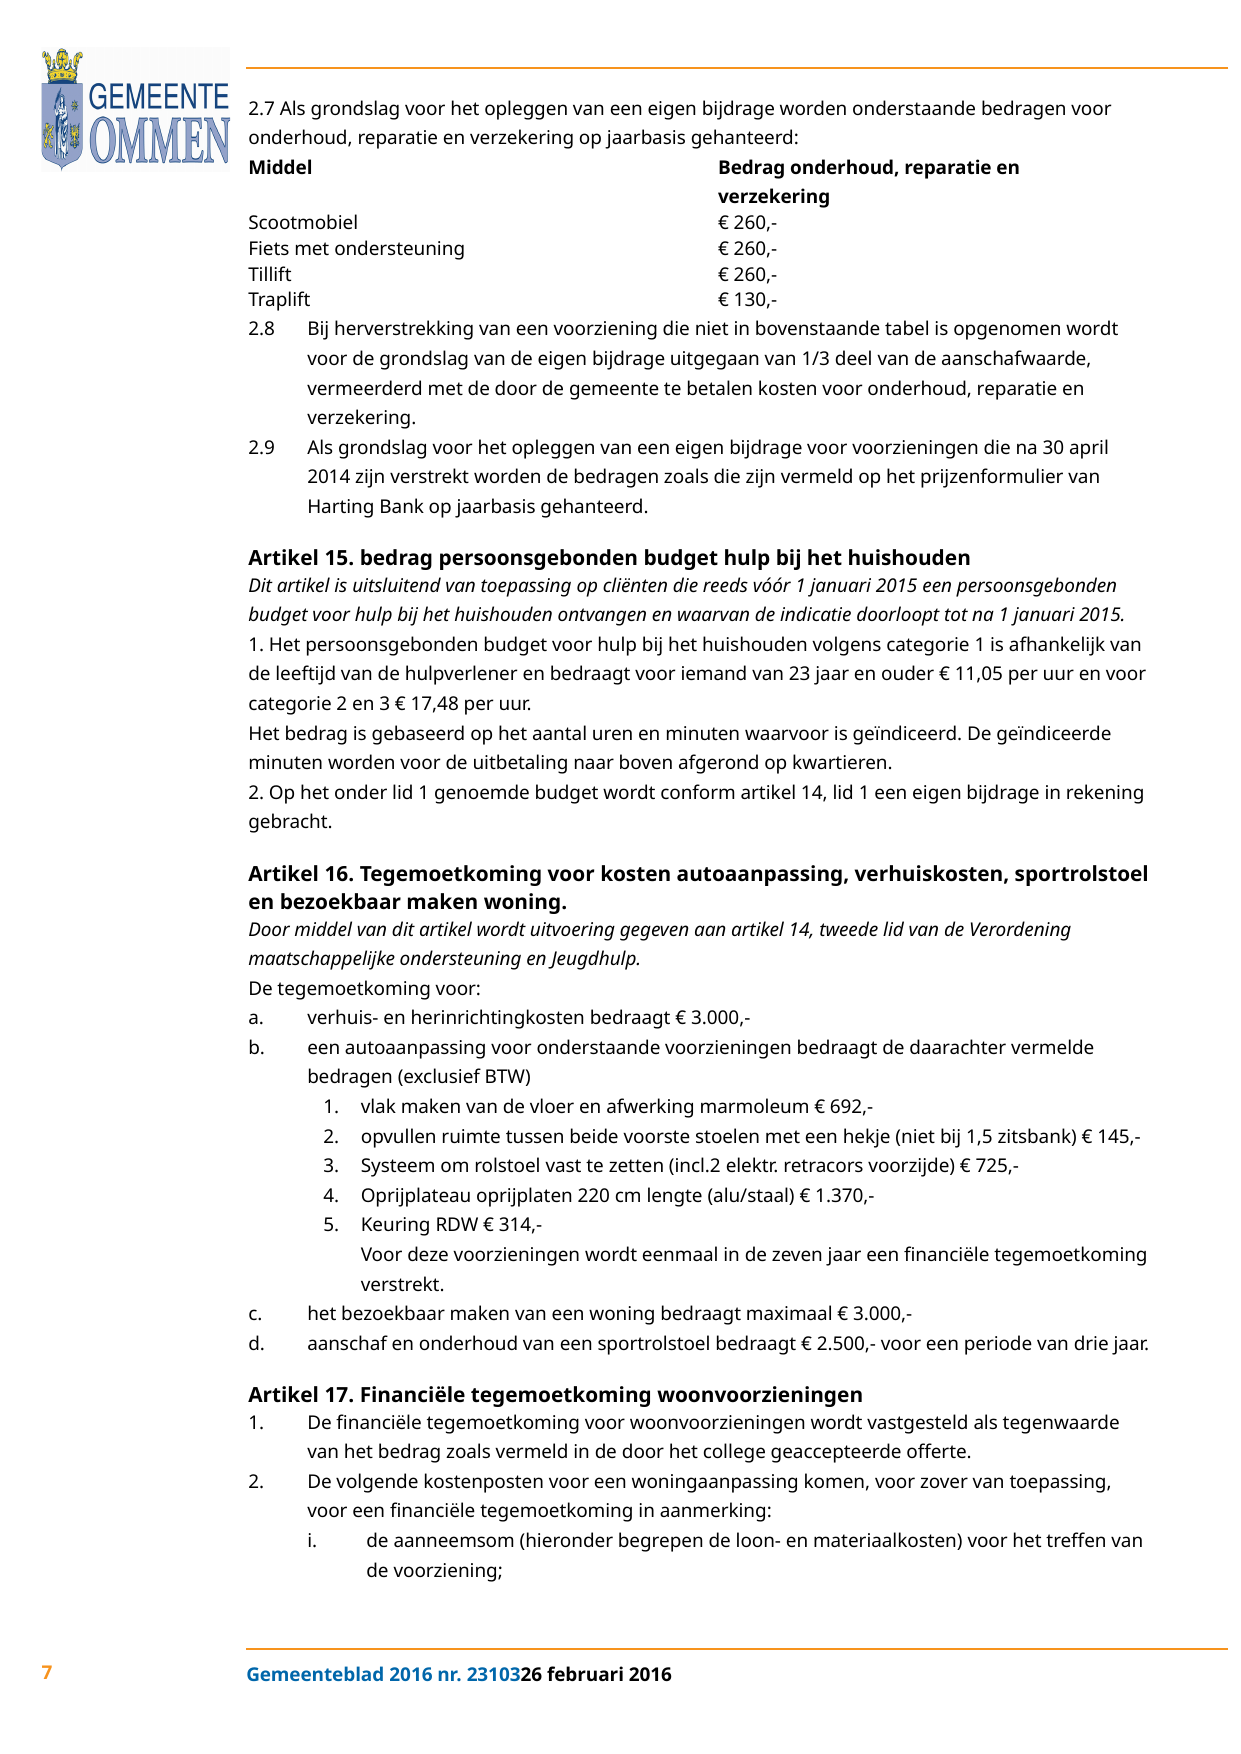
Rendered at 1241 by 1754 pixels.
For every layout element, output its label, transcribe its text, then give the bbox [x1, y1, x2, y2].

table_cell Scootmobiel [248, 209, 718, 235]
text Artikel 16. Tegemoetkoming voor kosten autoaanpassing, verhuiskosten, sportrolstoel en bezoekbaar maken woning. [248, 859, 1152, 916]
table_cell € 260,- [718, 209, 1152, 235]
table_header Middel [248, 154, 718, 209]
table_header Bedrag onderhoud, reparatie en verzekering [718, 154, 1152, 209]
text Artikel 15. bedrag persoonsgebonden budget hulp bij het huishouden [248, 543, 1152, 572]
list De volgende kostenposten voor een woningaanpassing komen, voor zover van toepassing, voor een financiële tegemoetkoming in aanmerking: [248, 1468, 1152, 1523]
list het bezoekbaar maken van een woning bedraagt maximaal € 3.000,- [248, 1300, 1152, 1326]
text 2.7 Als grondslag voor het opleggen van een eigen bijdrage worden onderstaande bedragen voor onderhoud, reparatie en verzekering op jaarbasis gehanteerd: [248, 95, 1152, 150]
list Voor deze voorzieningen wordt eenmaal in de zeven jaar een financiële tegemoetkoming verstrekt. [323, 1241, 1152, 1297]
picture [41, 47, 231, 172]
list verhuis- en herinrichtingkosten bedraagt € 3.000,- [248, 1004, 1152, 1030]
table_cell Traplift [248, 287, 718, 312]
list een autoaanpassing voor onderstaande voorzieningen bedraagt de daarachter vermelde bedragen (exclusief BTW) [248, 1034, 1152, 1089]
list Systeem om rolstoel vast te zetten (incl.2 elektr. retracors voorzijde) € 725,- [323, 1152, 1152, 1178]
text De tegemoetkoming voor: [248, 975, 1152, 1001]
table_cell Tillift [248, 261, 718, 287]
list Als grondslag voor het opleggen van een eigen bijdrage voor voorzieningen die na 30 april 2014 zijn verstrekt worden de bedragen zoals die zijn vermeld op het prijzenformulier van Harting Bank op jaarbasis gehanteerd. [248, 434, 1152, 519]
list opvullen ruimte tussen beide voorste stoelen met een hekje (niet bij 1,5 zitsbank) € 145,- [323, 1123, 1152, 1149]
table_cell Fiets met ondersteuning [248, 235, 718, 261]
list vlak maken van de vloer en afwerking marmoleum € 692,- [323, 1093, 1152, 1119]
list de aanneemsom (hieronder begrepen de loon- en materiaalkosten) voor het treffen van de voorziening; [307, 1527, 1152, 1582]
table_cell € 130,- [718, 287, 1152, 312]
list Oprijplateau oprijplaten 220 cm lengte (alu/staal) € 1.370,- [323, 1182, 1152, 1208]
text 1. Het persoonsgebonden budget voor hulp bij het huishouden volgens categorie 1 is afhankelijk van de leeftijd van de hulpverlener en bedraagt voor iemand van 23 jaar en ouder € 11,05 per uur en voor categorie 2 en 3 € 17,48 per uur. [248, 631, 1152, 716]
text Het bedrag is gebaseerd op het aantal uren en minuten waarvoor is geïndiceerd. De geïndiceerde minuten worden voor de uitbetaling naar boven afgerond op kwartieren. [248, 720, 1152, 775]
table_cell € 260,- [718, 235, 1152, 261]
table_cell € 260,- [718, 261, 1152, 287]
text Door middel van dit artikel wordt uitvoering gegeven aan artikel 14, tweede lid van de Verordening maatschappelijke ondersteuning en Jeugdhulp. [248, 916, 1152, 971]
text Dit artikel is uitsluitend van toepassing op cliënten die reeds vóór 1 januari 2015 een persoonsgebonden budget voor hulp bij het huishouden ontvangen en waarvan de indicatie doorloopt tot na 1 januari 2015. [248, 572, 1152, 627]
text Artikel 17. Financiële tegemoetkoming woonvoorzieningen [248, 1380, 1152, 1409]
list De financiële tegemoetkoming voor woonvoorzieningen wordt vastgesteld als tegenwaarde van het bedrag zoals vermeld in de door het college geaccepteerde offerte. [248, 1409, 1152, 1464]
text 2. Op het onder lid 1 genoemde budget wordt conform artikel 14, lid 1 een eigen bijdrage in rekening gebracht. [248, 779, 1152, 834]
list Keuring RDW € 314,- [323, 1212, 1152, 1237]
list Bij herverstrekking van een voorziening die niet in bovenstaande tabel is opgenomen wordt voor de grondslag van de eigen bijdrage uitgegaan van 1/3 deel van de aanschafwaarde, vermeerderd met de door de gemeente te betalen kosten voor onderhoud, reparatie en verzekering. [248, 316, 1152, 430]
list aanschaf en onderhoud van een sportrolstoel bedraagt € 2.500,- voor een periode van drie jaar. [248, 1330, 1152, 1356]
